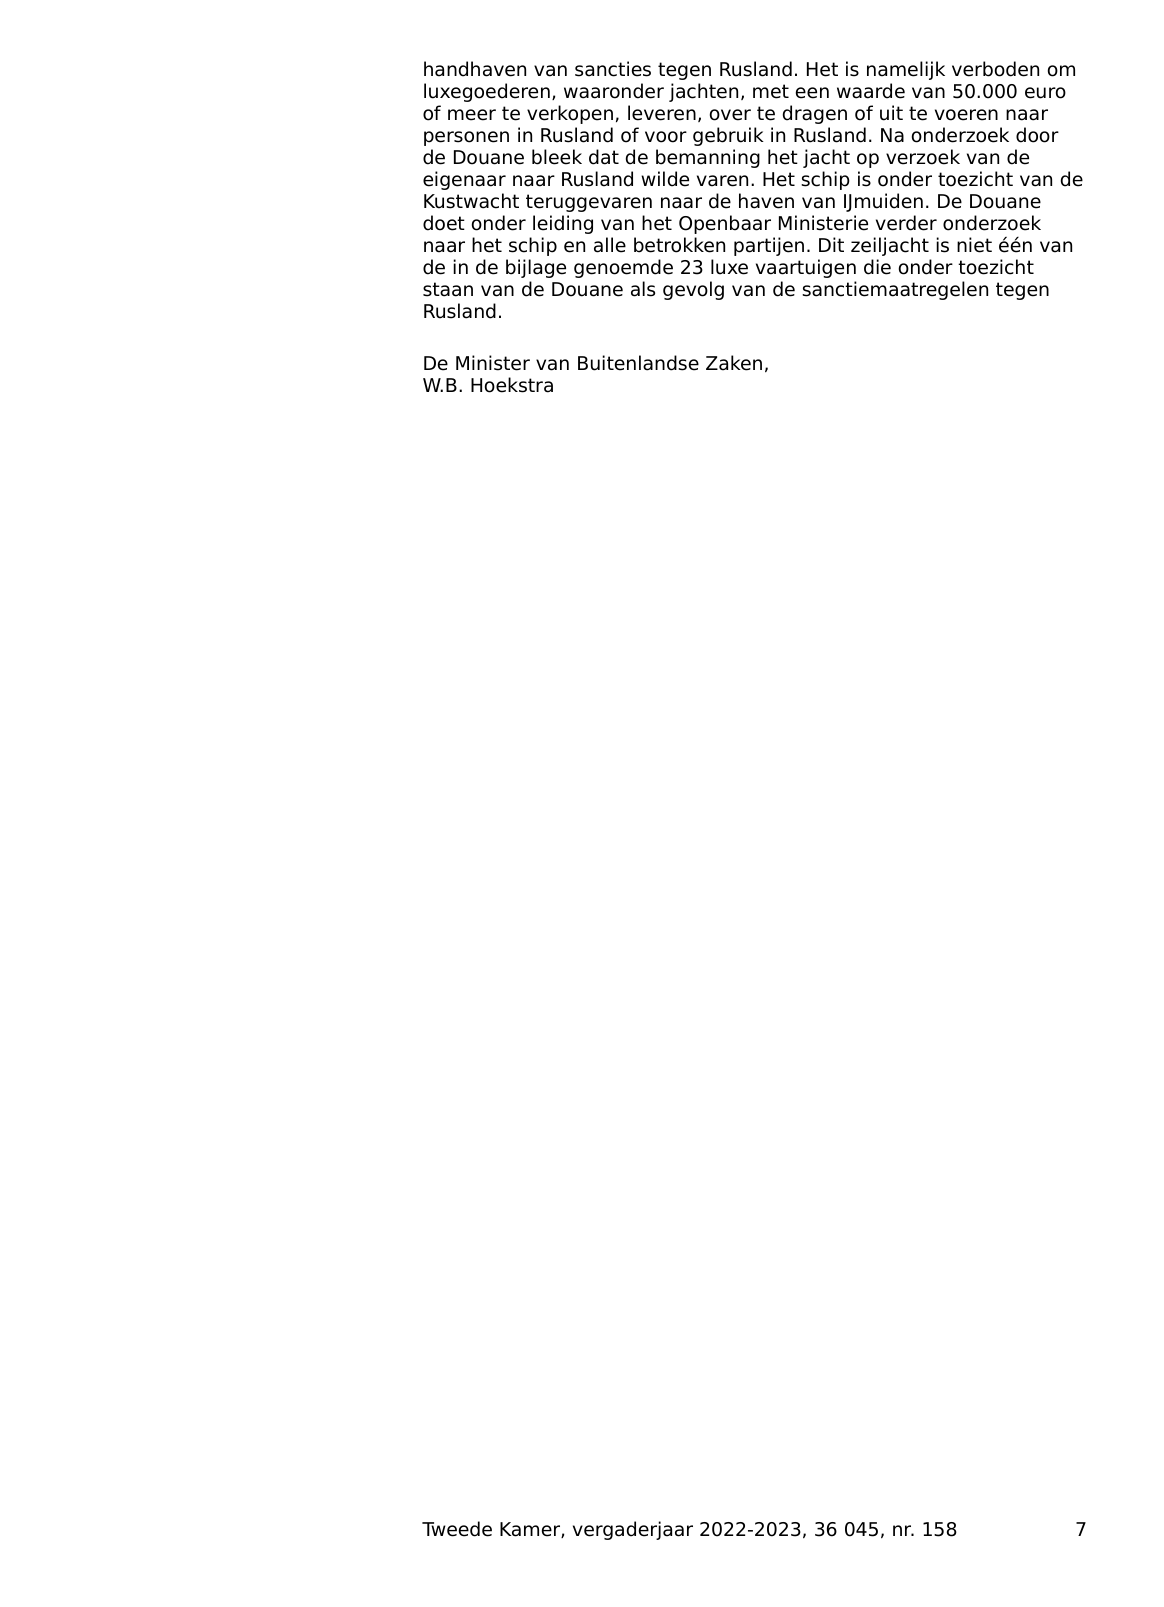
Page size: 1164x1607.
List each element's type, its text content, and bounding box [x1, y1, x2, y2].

text handhaven van sancties tegen Rusland. Het is namelijk verboden om luxegoederen, waaronder jachten, met een waarde van 50.000 euro of meer te verkopen, leveren, over te dragen of uit te voeren naar personen in Rusland of voor gebruik in Rusland. Na onderzoek door de Douane bleek dat de bemanning het jacht op verzoek van de eigenaar naar Rusland wilde varen. Het schip is onder toezicht van de Kustwacht teruggevaren naar de haven van IJmuiden. De Douane doet onder leiding van het Openbaar Ministerie verder onderzoek naar het schip en alle betrokken partijen. Dit zeiljacht is niet één van de in de bijlage genoemde 23 luxe vaartuigen die onder toezicht staan van de Douane als gevolg van de sanctiemaatregelen tegen Rusland. [422, 59, 1087, 323]
text De Minister van Buitenlandse Zaken, W.B. Hoekstra [422, 353, 1087, 397]
